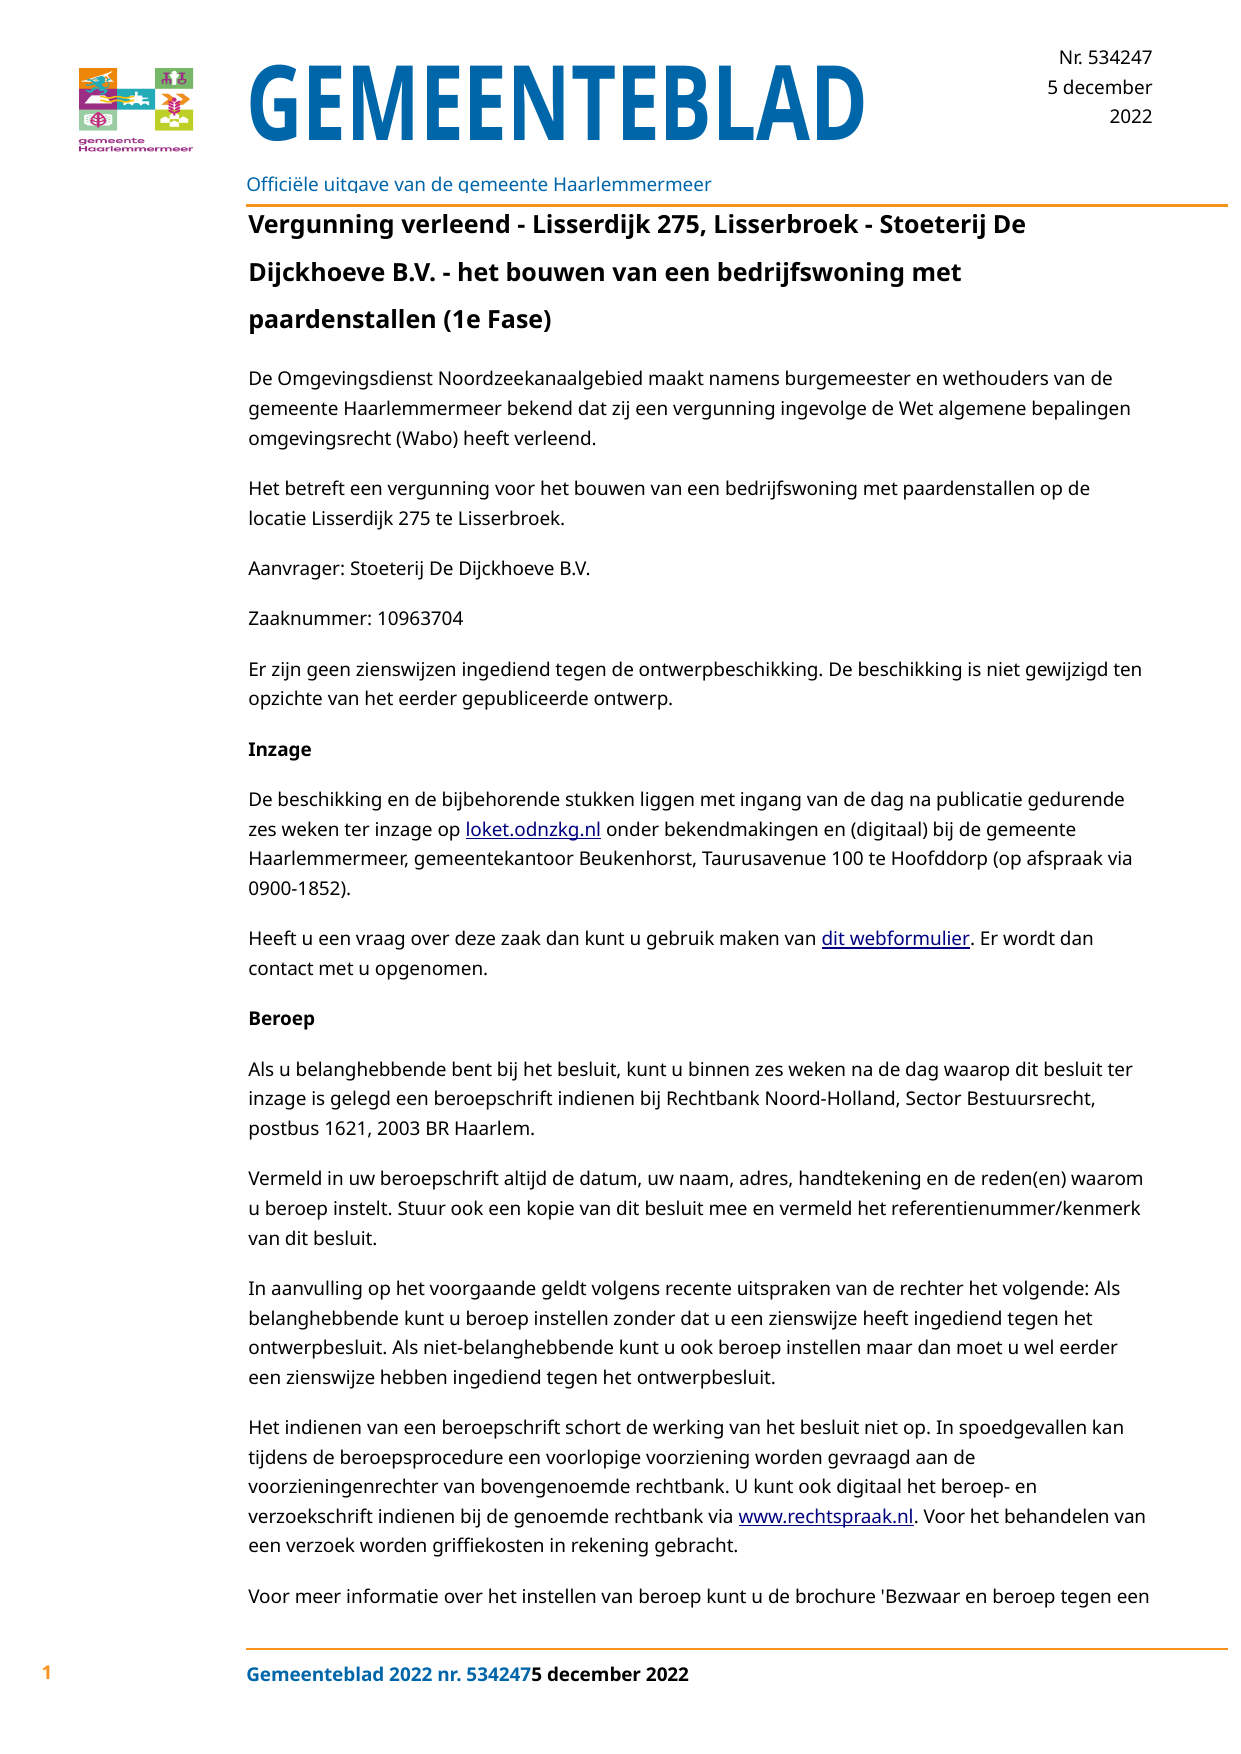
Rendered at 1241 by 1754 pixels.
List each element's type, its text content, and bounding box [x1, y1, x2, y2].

picture [41, 47, 231, 172]
text De Omgevingsdienst Noordzeekanaalgebied maakt namens burgemeester en wethouders van de gemeente Haarlemmermeer bekend dat zij een vergunning ingevolge de Wet algemene bepalingen omgevingsrecht (Wabo) heeft verleend. [248, 366, 1152, 450]
text Het indienen van een beroepschrift schort de werking van het besluit niet op. In spoedgevallen kan tijdens de beroepsprocedure een voorlopige voorziening worden gevraagd aan de voorzieningenrechter van bovengenoemde rechtbank. U kunt ook digitaal het beroep- en verzoekschrift indienen bij de genoemde rechtbank via www.rechtspraak.nl. Voor het behandelen van een verzoek worden griffiekosten in rekening gebracht. [248, 1414, 1152, 1558]
text Het betreft een vergunning voor het bouwen van een bedrijfswoning met paardenstallen op de locatie Lisserdijk 275 te Lisserbroek. [248, 475, 1152, 530]
text Vermeld in uw beroepschrift altijd de datum, uw naam, adres, handtekening en de reden(en) waarom u beroep instelt. Stuur ook een kopie van dit besluit mee en vermeld het referentienummer/kenmerk van dit besluit. [248, 1166, 1152, 1250]
text Aanvrager: Stoeterij De Dijckhoeve B.V. [248, 555, 1152, 581]
text Zaaknummer: 10963704 [248, 606, 1152, 631]
text Voor meer informatie over het instellen van beroep kunt u de brochure 'Bezwaar en beroep tegen een [248, 1583, 1152, 1609]
text Als u belanghebbende bent bij het besluit, kunt u binnen zes weken na de dag waarop dit besluit ter inzage is gelegd een beroepschrift indienen bij Rechtbank Noord-Holland, Sector Bestuursrecht, postbus 1621, 2003 BR Haarlem. [248, 1056, 1152, 1141]
text In aanvulling op het voorgaande geldt volgens recente uitspraken van de rechter het volgende: Als belanghebbende kunt u beroep instellen zonder dat u een zienswijze heeft ingediend tegen het ontwerpbesluit. Als niet-belanghebbende kunt u ook beroep instellen maar dan moet u wel eerder een zienswijze hebben ingediend tegen het ontwerpbesluit. [248, 1275, 1152, 1389]
text Heeft u een vraag over deze zaak dan kunt u gebruik maken van dit webformulier. Er wordt dan contact met u opgenomen. [248, 926, 1152, 981]
text Inzage [248, 736, 1152, 762]
text Vergunning verleend - Lisserdijk 275, Lisserbroek - Stoeterij De Dijckhoeve B.V. - het bouwen van een bedrijfswoning met paardenstallen (1e Fase) [248, 207, 1152, 336]
text Er zijn geen zienswijzen ingediend tegen de ontwerpbeschikking. De beschikking is niet gewijzigd ten opzichte van het eerder gepubliceerde ontwerp. [248, 656, 1152, 711]
text De beschikking en de bijbehorende stukken liggen met ingang van de dag na publicatie gedurende zes weken ter inzage op loket.odnzkg.nl onder bekendmakingen en (digitaal) bij de gemeente Haarlemmermeer, gemeentekantoor Beukenhorst, Taurusavenue 100 te Hoofddorp (op afspraak via 0900-1852). [248, 786, 1152, 901]
text Beroep [248, 1006, 1152, 1031]
